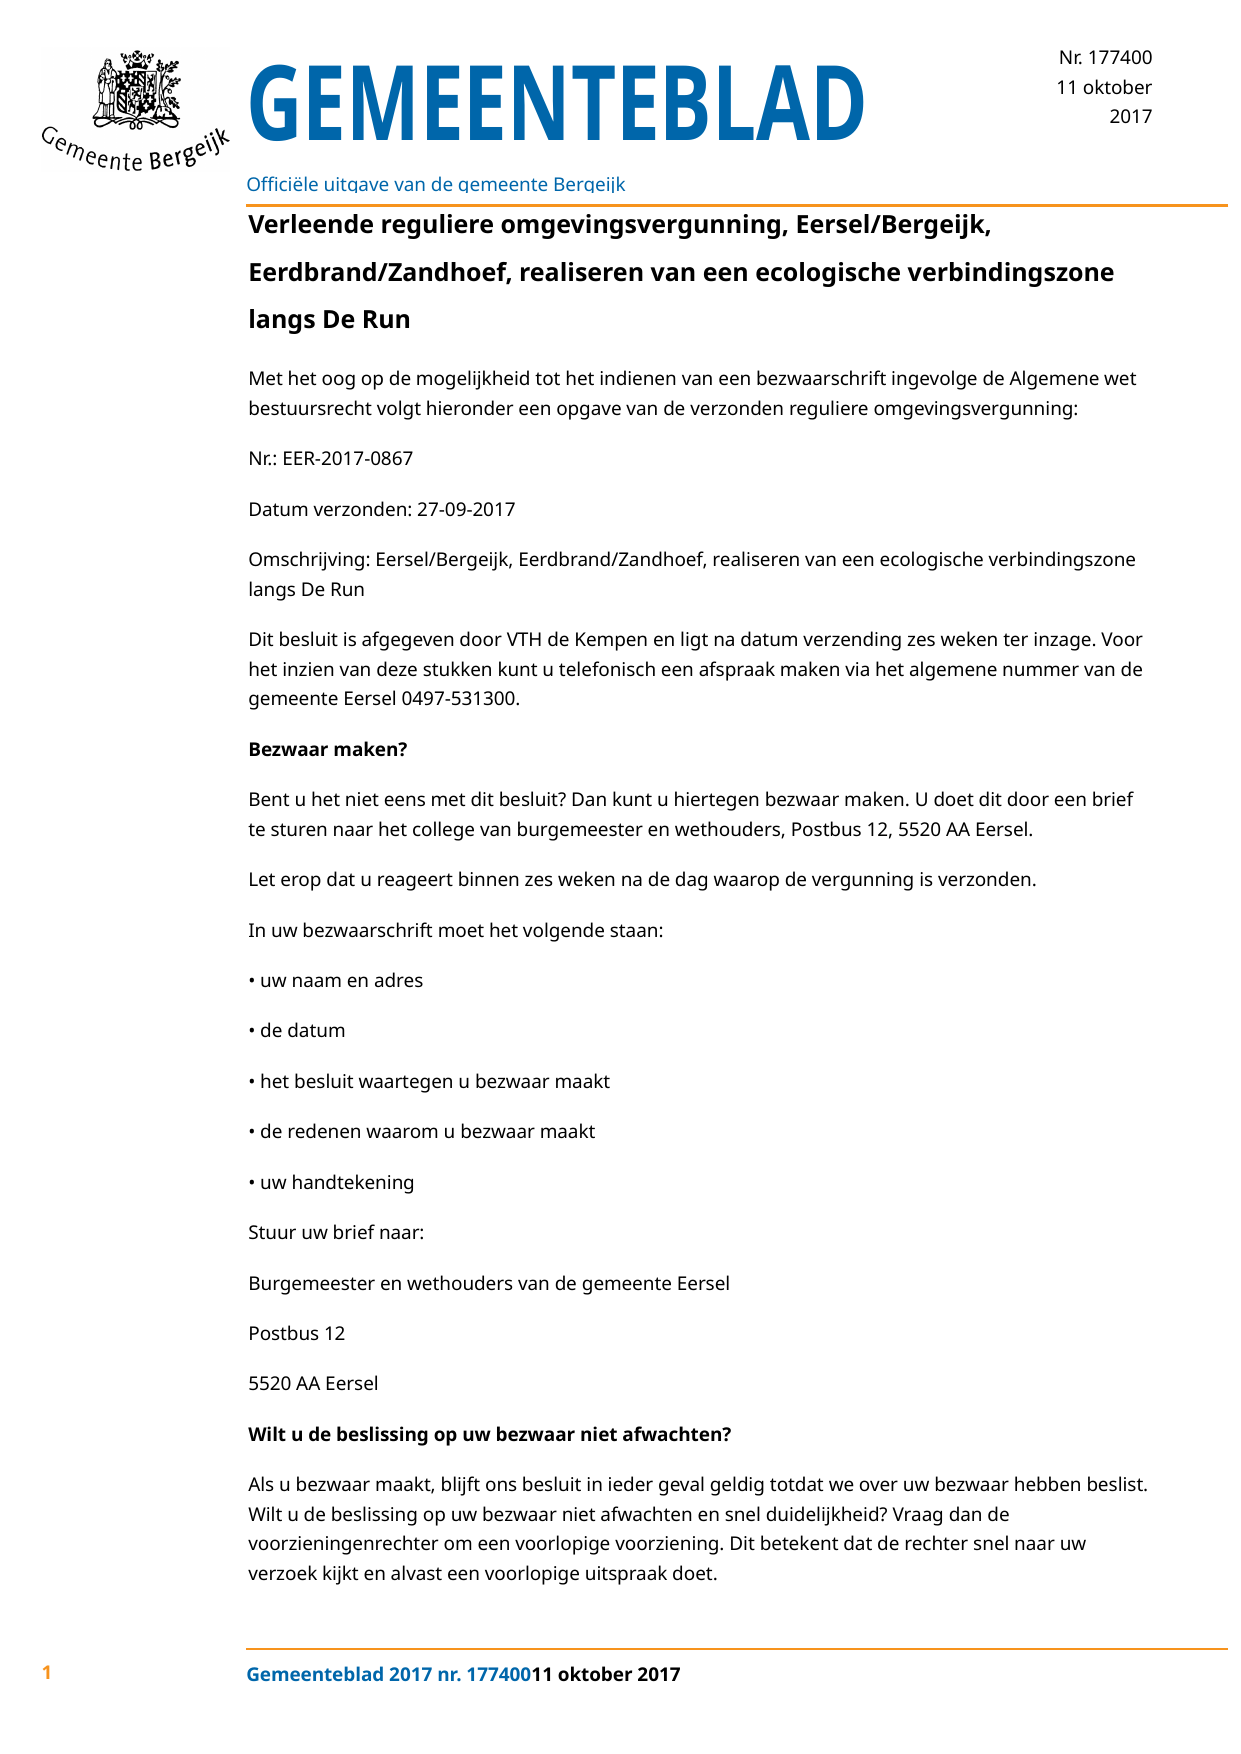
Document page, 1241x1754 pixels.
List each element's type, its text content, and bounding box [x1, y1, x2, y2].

text In uw bezwaarschrift moet het volgende staan: [248, 917, 1152, 942]
text Datum verzonden: 27-09-2017 [248, 496, 1152, 522]
picture [41, 47, 231, 172]
text • uw handtekening [248, 1169, 1152, 1194]
text Dit besluit is afgegeven door VTH de Kempen en ligt na datum verzending zes weken ter inzage. Voor het inzien van deze stukken kunt u telefonisch een afspraak maken via het algemene nummer van de gemeente Eersel 0497-531300. [248, 626, 1152, 711]
text Let erop dat u reageert binnen zes weken na de dag waarop de vergunning is verzonden. [248, 866, 1152, 892]
text Bezwaar maken? [248, 736, 1152, 762]
text • de datum [248, 1018, 1152, 1043]
text Stuur uw brief naar: [248, 1219, 1152, 1245]
text 5520 AA Eersel [248, 1371, 1152, 1396]
text Als u bezwaar maakt, blijft ons besluit in ieder geval geldig totdat we over uw bezwaar hebben beslist. Wilt u de beslissing op uw bezwaar niet afwachten en snel duidelijkheid? Vraag dan de voorzieningenrechter om een voorlopige voorziening. Dit betekent dat de rechter snel naar uw verzoek kijkt en alvast een voorlopige uitspraak doet. [248, 1471, 1152, 1586]
text Met het oog op de mogelijkheid tot het indienen van een bezwaarschrift ingevolge de Algemene wet bestuursrecht volgt hieronder een opgave van de verzonden reguliere omgevingsvergunning: [248, 366, 1152, 421]
text • uw naam en adres [248, 967, 1152, 993]
text Nr.: EER-2017-0867 [248, 446, 1152, 471]
text • het besluit waartegen u bezwaar maakt [248, 1068, 1152, 1094]
text Burgemeester en wethouders van de gemeente Eersel [248, 1270, 1152, 1295]
text Bent u het niet eens met dit besluit? Dan kunt u hiertegen bezwaar maken. U doet dit door een brief te sturen naar het college van burgemeester en wethouders, Postbus 12, 5520 AA Eersel. [248, 786, 1152, 842]
text Verleende reguliere omgevingsvergunning, Eersel/Bergeijk, Eerdbrand/Zandhoef, realiseren van een ecologische verbindingszone langs De Run [248, 207, 1152, 336]
text Omschrijving: Eersel/Bergeijk, Eerdbrand/Zandhoef, realiseren van een ecologische verbindingszone langs De Run [248, 546, 1152, 602]
text Wilt u de beslissing op uw bezwaar niet afwachten? [248, 1421, 1152, 1447]
text • de redenen waarom u bezwaar maakt [248, 1118, 1152, 1144]
text Postbus 12 [248, 1320, 1152, 1346]
